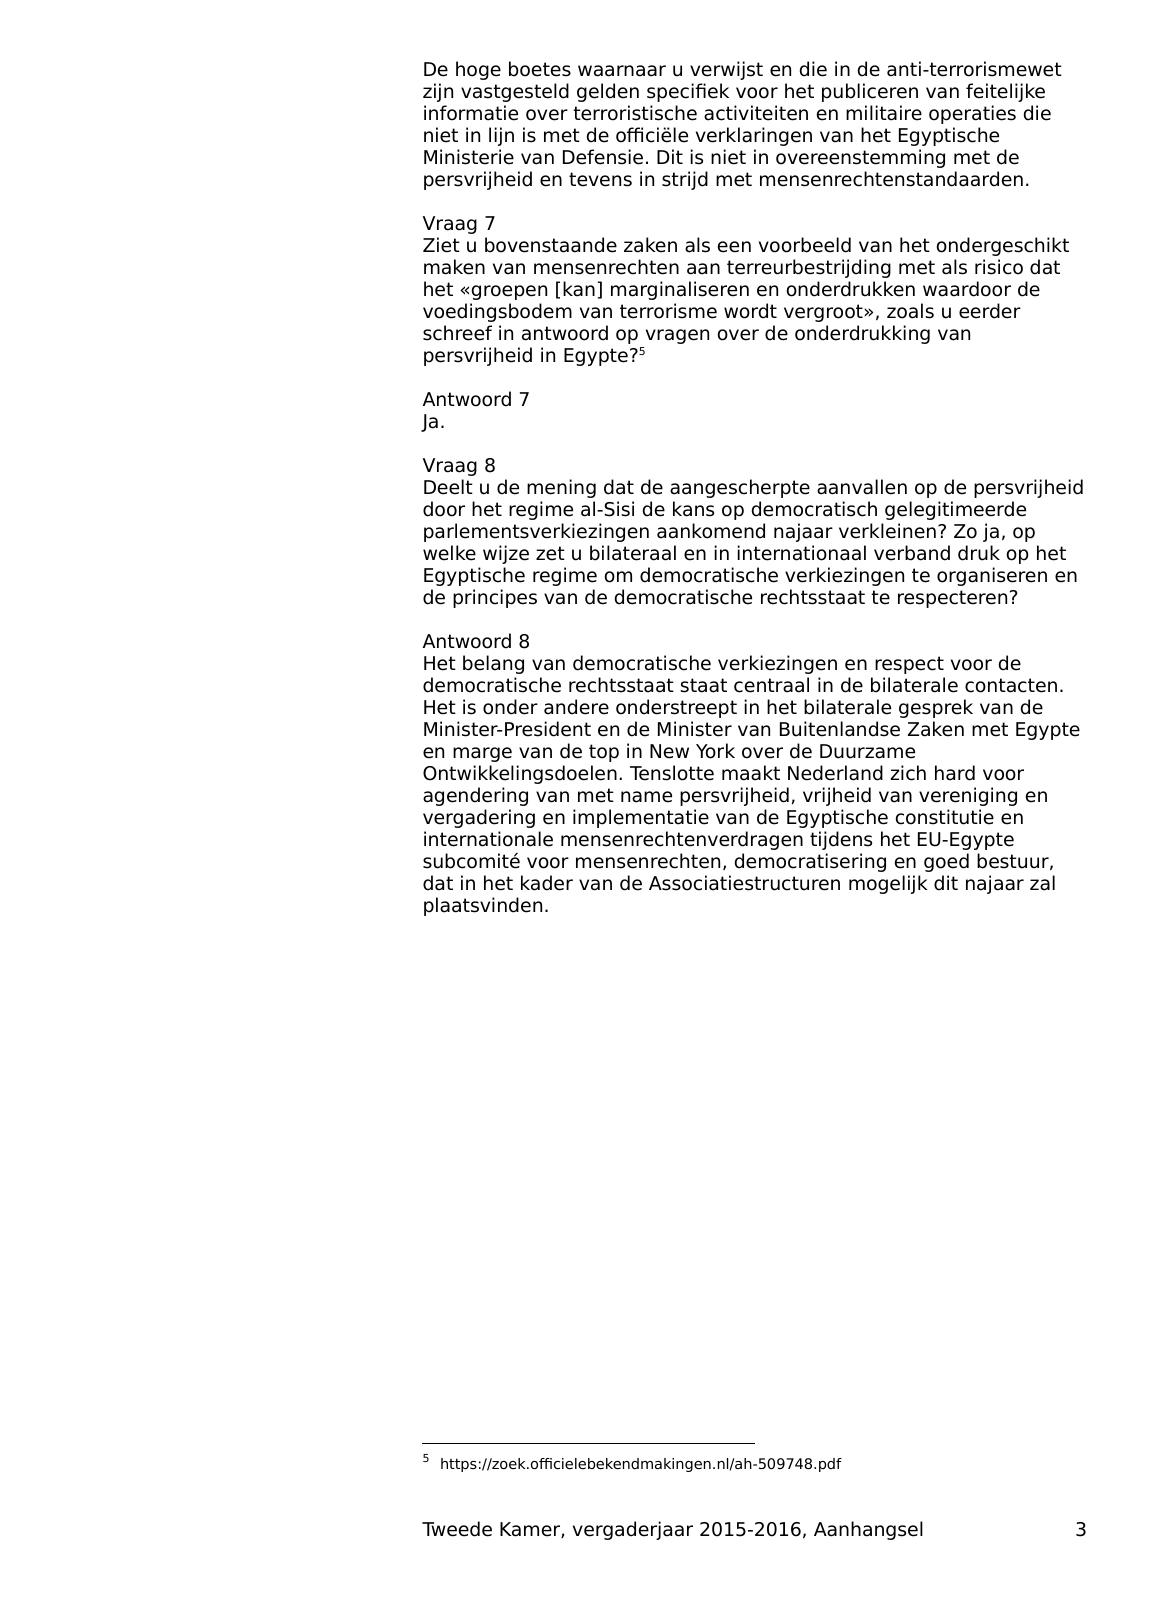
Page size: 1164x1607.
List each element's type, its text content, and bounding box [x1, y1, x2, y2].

text Deelt u de mening dat de aangescherpte aanvallen op de persvrijheid door het regime al-Sisi de kans op democratisch gelegitimeerde parlementsverkiezingen aankomend najaar verkleinen? Zo ja, op welke wijze zet u bilateraal en in internationaal verband druk op het Egyptische regime om democratische verkiezingen te organiseren en de principes van de democratische rechtsstaat te respecteren? [422, 477, 1087, 609]
text Ja. [422, 411, 1087, 433]
text https://zoek.officielebekendmakingen.nl/ah-509748.pdf [422, 1452, 1087, 1474]
text Vraag 7 [422, 213, 1087, 235]
text Het belang van democratische verkiezingen en respect voor de democratische rechtsstaat staat centraal in de bilaterale contacten. Het is onder andere onderstreept in het bilaterale gesprek van de Minister-President en de Minister van Buitenlandse Zaken met Egypte en marge van de top in New York over de Duurzame Ontwikkelingsdoelen. Tenslotte maakt Nederland zich hard voor agendering van met name persvrijheid, vrijheid van vereniging en vergadering en implementatie van de Egyptische constitutie en internationale mensenrechtenverdragen tijdens het EU-Egypte subcomité voor mensenrechten, democratisering en goed bestuur, dat in het kader van de Associatiestructuren mogelijk dit najaar zal plaatsvinden. [422, 653, 1087, 917]
text Antwoord 7 [422, 389, 1087, 411]
text Antwoord 8 [422, 631, 1087, 653]
text Ziet u bovenstaande zaken als een voorbeeld van het ondergeschikt maken van mensenrechten aan terreurbestrijding met als risico dat het «groepen [kan] marginaliseren en onderdrukken waardoor de voedingsbodem van terrorisme wordt vergroot», zoals u eerder schreef in antwoord op vragen over de onderdrukking van persvrijheid in Egypte? [422, 235, 1087, 367]
text Vraag 8 [422, 455, 1087, 477]
text De hoge boetes waarnaar u verwijst en die in de anti-terrorismewet zijn vastgesteld gelden specifiek voor het publiceren van feitelijke informatie over terroristische activiteiten en militaire operaties die niet in lijn is met de officiële verklaringen van het Egyptische Ministerie van Defensie. Dit is niet in overeenstemming met de persvrijheid en tevens in strijd met mensenrechtenstandaarden. [422, 59, 1087, 191]
